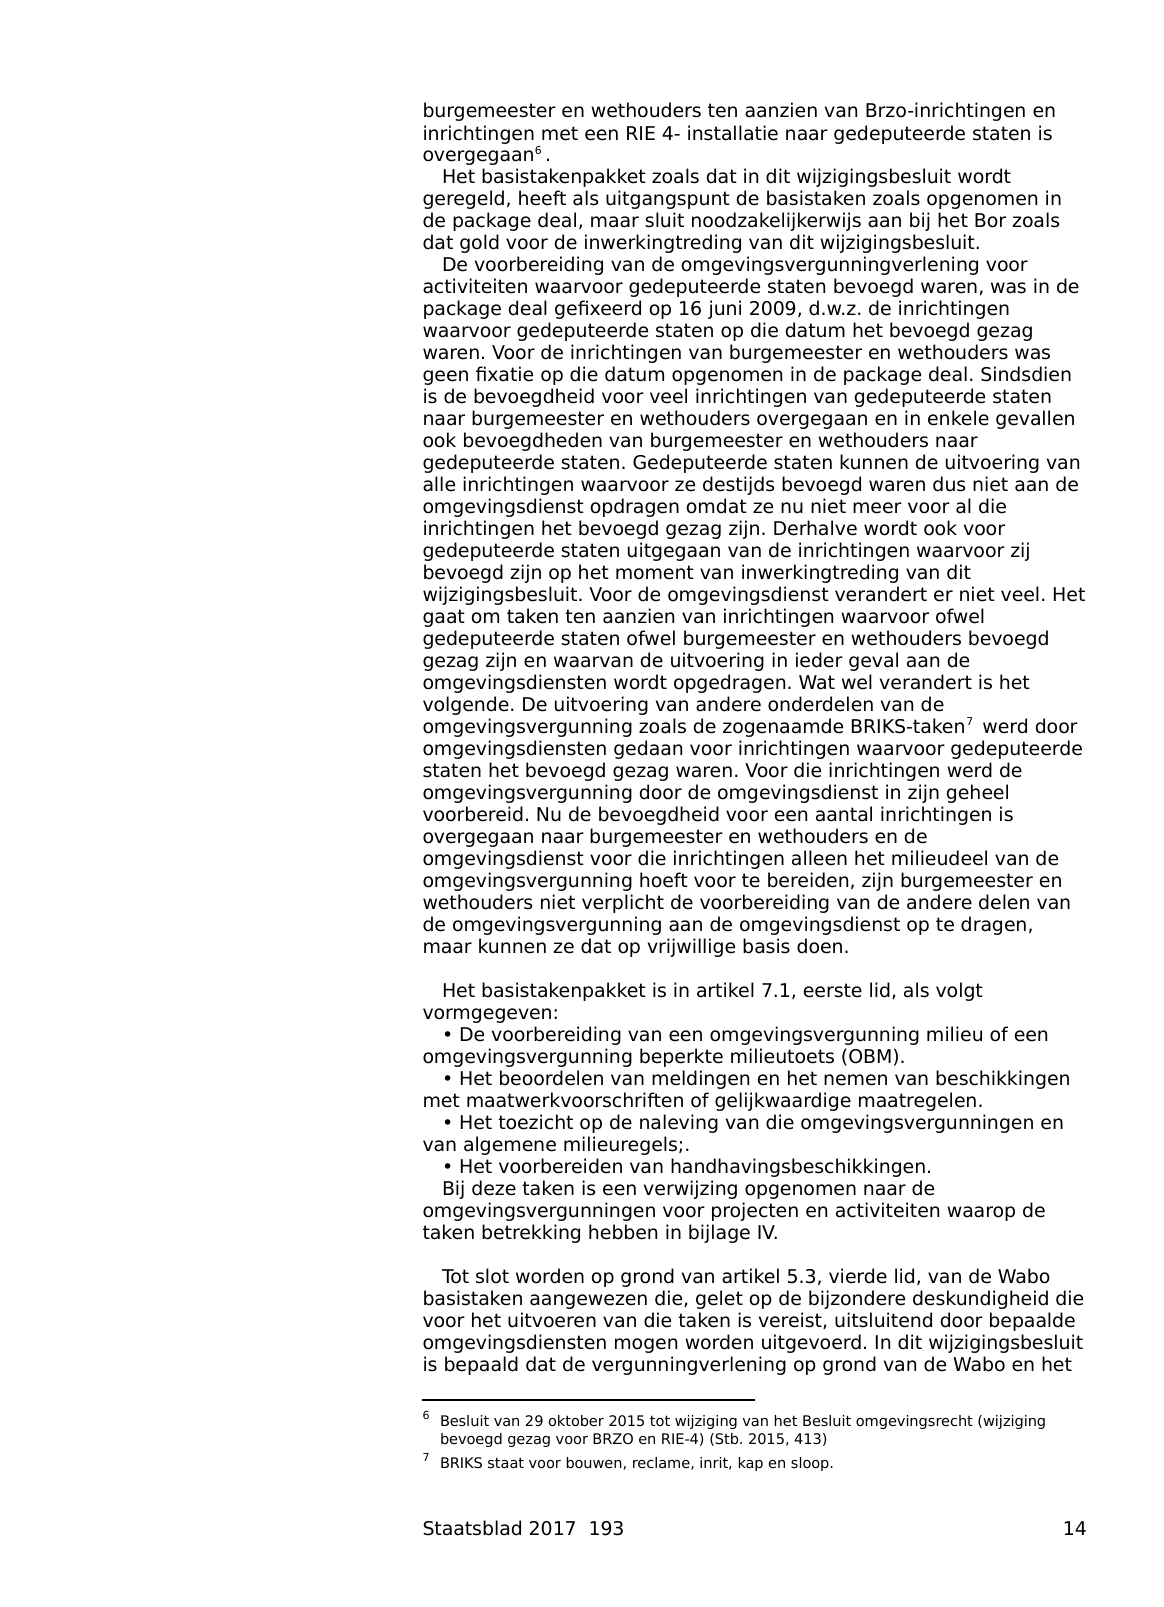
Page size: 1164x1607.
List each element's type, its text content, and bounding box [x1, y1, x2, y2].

text • Het toezicht op de naleving van die omgevingsvergunningen en van algemene milieuregels;. [422, 1112, 1087, 1156]
text burgemeester en wethouders ten aanzien van Brzo-inrichtingen en inrichtingen met een RIE 4- installatie naar gedeputeerde staten is overgegaan. [422, 100, 1087, 166]
text • Het beoordelen van meldingen en het nemen van beschikkingen met maatwerkvoorschriften of gelijkwaardige maatregelen. [422, 1068, 1087, 1112]
text Bij deze taken is een verwijzing opgenomen naar de omgevingsvergunningen voor projecten en activiteiten waarop de taken betrekking hebben in bijlage IV. [422, 1178, 1087, 1243]
text Besluit van 29 oktober 2015 tot wijziging van het Besluit omgevingsrecht (wijziging bevoegd gezag voor BRZO en RIE-4) (Stb. 2015, 413) [422, 1409, 1087, 1448]
text Het basistakenpakket zoals dat in dit wijzigingsbesluit wordt geregeld, heeft als uitgangspunt de basistaken zoals opgenomen in de package deal, maar sluit noodzakelijkerwijs aan bij het Bor zoals dat gold voor de inwerkingtreding van dit wijzigingsbesluit. [422, 166, 1087, 254]
text • De voorbereiding van een omgevingsvergunning milieu of een omgevingsvergunning beperkte milieutoets (OBM). [422, 1024, 1087, 1068]
text • Het voorbereiden van handhavingsbeschikkingen. [422, 1156, 1087, 1178]
text De voorbereiding van de omgevingsvergunningverlening voor activiteiten waarvoor gedeputeerde staten bevoegd waren, was in de package deal gefixeerd op 16 juni 2009, d.w.z. de inrichtingen waarvoor gedeputeerde staten op die datum het bevoegd gezag waren. Voor de inrichtingen van burgemeester en wethouders was geen fixatie op die datum opgenomen in de package deal. Sindsdien is de bevoegdheid voor veel inrichtingen van gedeputeerde staten naar burgemeester en wethouders overgegaan en in enkele gevallen ook bevoegdheden van burgemeester en wethouders naar gedeputeerde staten. Gedeputeerde staten kunnen de uitvoering van alle inrichtingen waarvoor ze destijds bevoegd waren dus niet aan de omgevingsdienst opdragen omdat ze nu niet meer voor al die inrichtingen het bevoegd gezag zijn. Derhalve wordt ook voor gedeputeerde staten uitgegaan van de inrichtingen waarvoor zij bevoegd zijn op het moment van inwerkingtreding van dit wijzigingsbesluit. Voor de omgevingsdienst verandert er niet veel. Het gaat om taken ten aanzien van inrichtingen waarvoor ofwel gedeputeerde staten ofwel burgemeester en wethouders bevoegd gezag zijn en waarvan de uitvoering in ieder geval aan de omgevingsdiensten wordt opgedragen. Wat wel verandert is het volgende. De uitvoering van andere onderdelen van de omgevingsvergunning zoals de zogenaamde BRIKS-taken werd door omgevingsdiensten gedaan voor inrichtingen waarvoor gedeputeerde staten het bevoegd gezag waren. Voor die inrichtingen werd de omgevingsvergunning door de omgevingsdienst in zijn geheel voorbereid. Nu de bevoegdheid voor een aantal inrichtingen is overgegaan naar burgemeester en wethouders en de omgevingsdienst voor die inrichtingen alleen het milieudeel van de omgevingsvergunning hoeft voor te bereiden, zijn burgemeester en wethouders niet verplicht de voorbereiding van de andere delen van de omgevingsvergunning aan de omgevingsdienst op te dragen, maar kunnen ze dat op vrijwillige basis doen. [422, 254, 1087, 958]
text Tot slot worden op grond van artikel 5.3, vierde lid, van de Wabo basistaken aangewezen die, gelet op de bijzondere deskundigheid die voor het uitvoeren van die taken is vereist, uitsluitend door bepaalde omgevingsdiensten mogen worden uitgevoerd. In dit wijzigingsbesluit is bepaald dat de vergunningverlening op grond van de Wabo en het [422, 1266, 1087, 1376]
text Het basistakenpakket is in artikel 7.1, eerste lid, als volgt vormgegeven: [422, 980, 1087, 1024]
text BRIKS staat voor bouwen, reclame, inrit, kap en sloop. [422, 1451, 1087, 1473]
